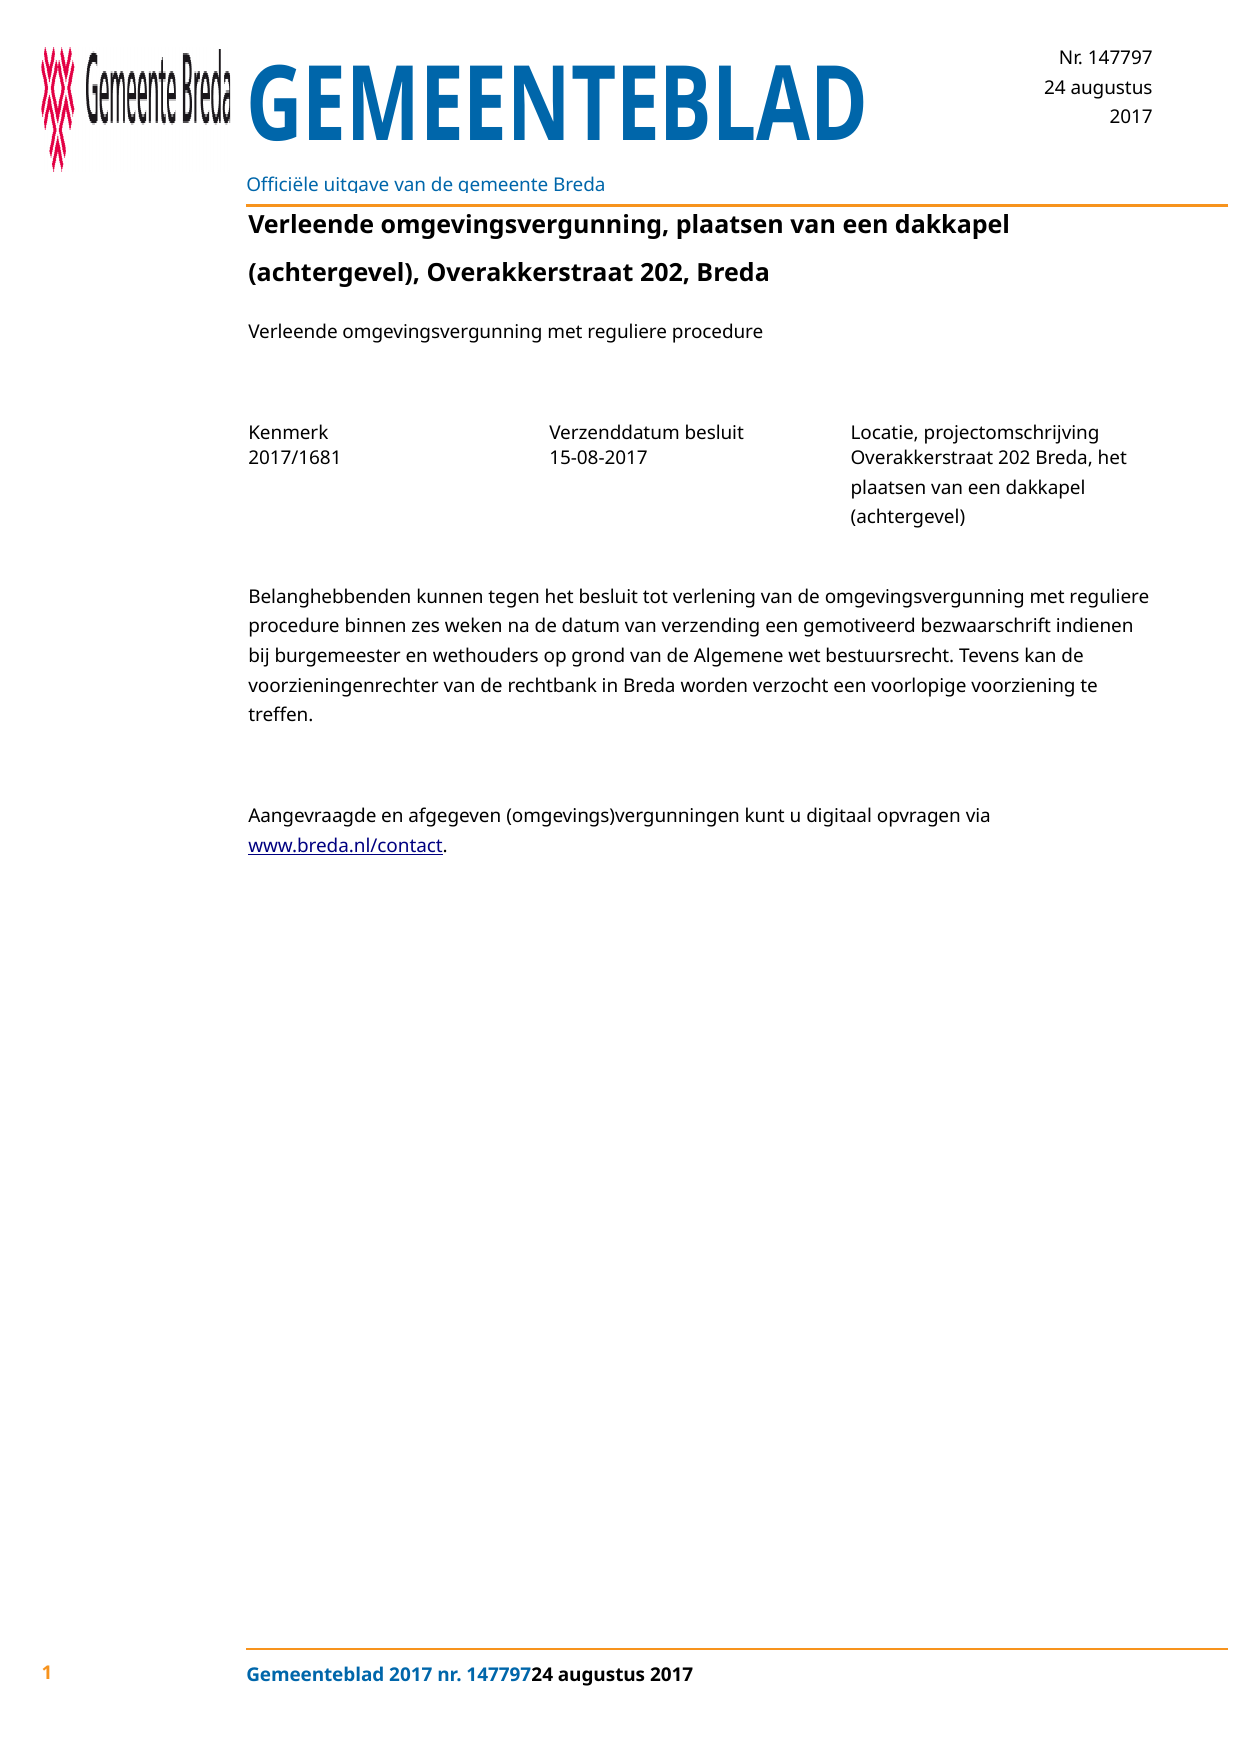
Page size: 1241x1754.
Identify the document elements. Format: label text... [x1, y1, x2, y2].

table_header Locatie, projectomschrijving [850, 419, 1152, 444]
table_cell Overakkerstraat 202 Breda, het plaatsen van een dakkapel (achtergevel) [850, 445, 1152, 529]
table_cell 15-08-2017 [549, 445, 850, 529]
picture [41, 47, 231, 172]
text Verleende omgevingsvergunning met reguliere procedure [248, 318, 1152, 344]
text Aangevraagde en afgegeven (omgevings)vergunningen kunt u digitaal opvragen via www.breda.nl/contact. [248, 802, 1152, 858]
table_header Kenmerk [248, 419, 549, 444]
text Verleende omgevingsvergunning, plaatsen van een dakkapel (achtergevel), Overakkerstraat 202, Breda [248, 207, 1152, 288]
table_cell 2017/1681 [248, 445, 549, 529]
text Belanghebbenden kunnen tegen het besluit tot verlening van de omgevingsvergunning met reguliere procedure binnen zes weken na de datum van verzending een gemotiveerd bezwaarschrift indienen bij burgemeester en wethouders op grond van de Algemene wet bestuursrecht. Tevens kan de voorzieningenrechter van de rechtbank in Breda worden verzocht een voorlopige voorziening te treffen. [248, 583, 1152, 727]
table_header Verzenddatum besluit [549, 419, 850, 444]
